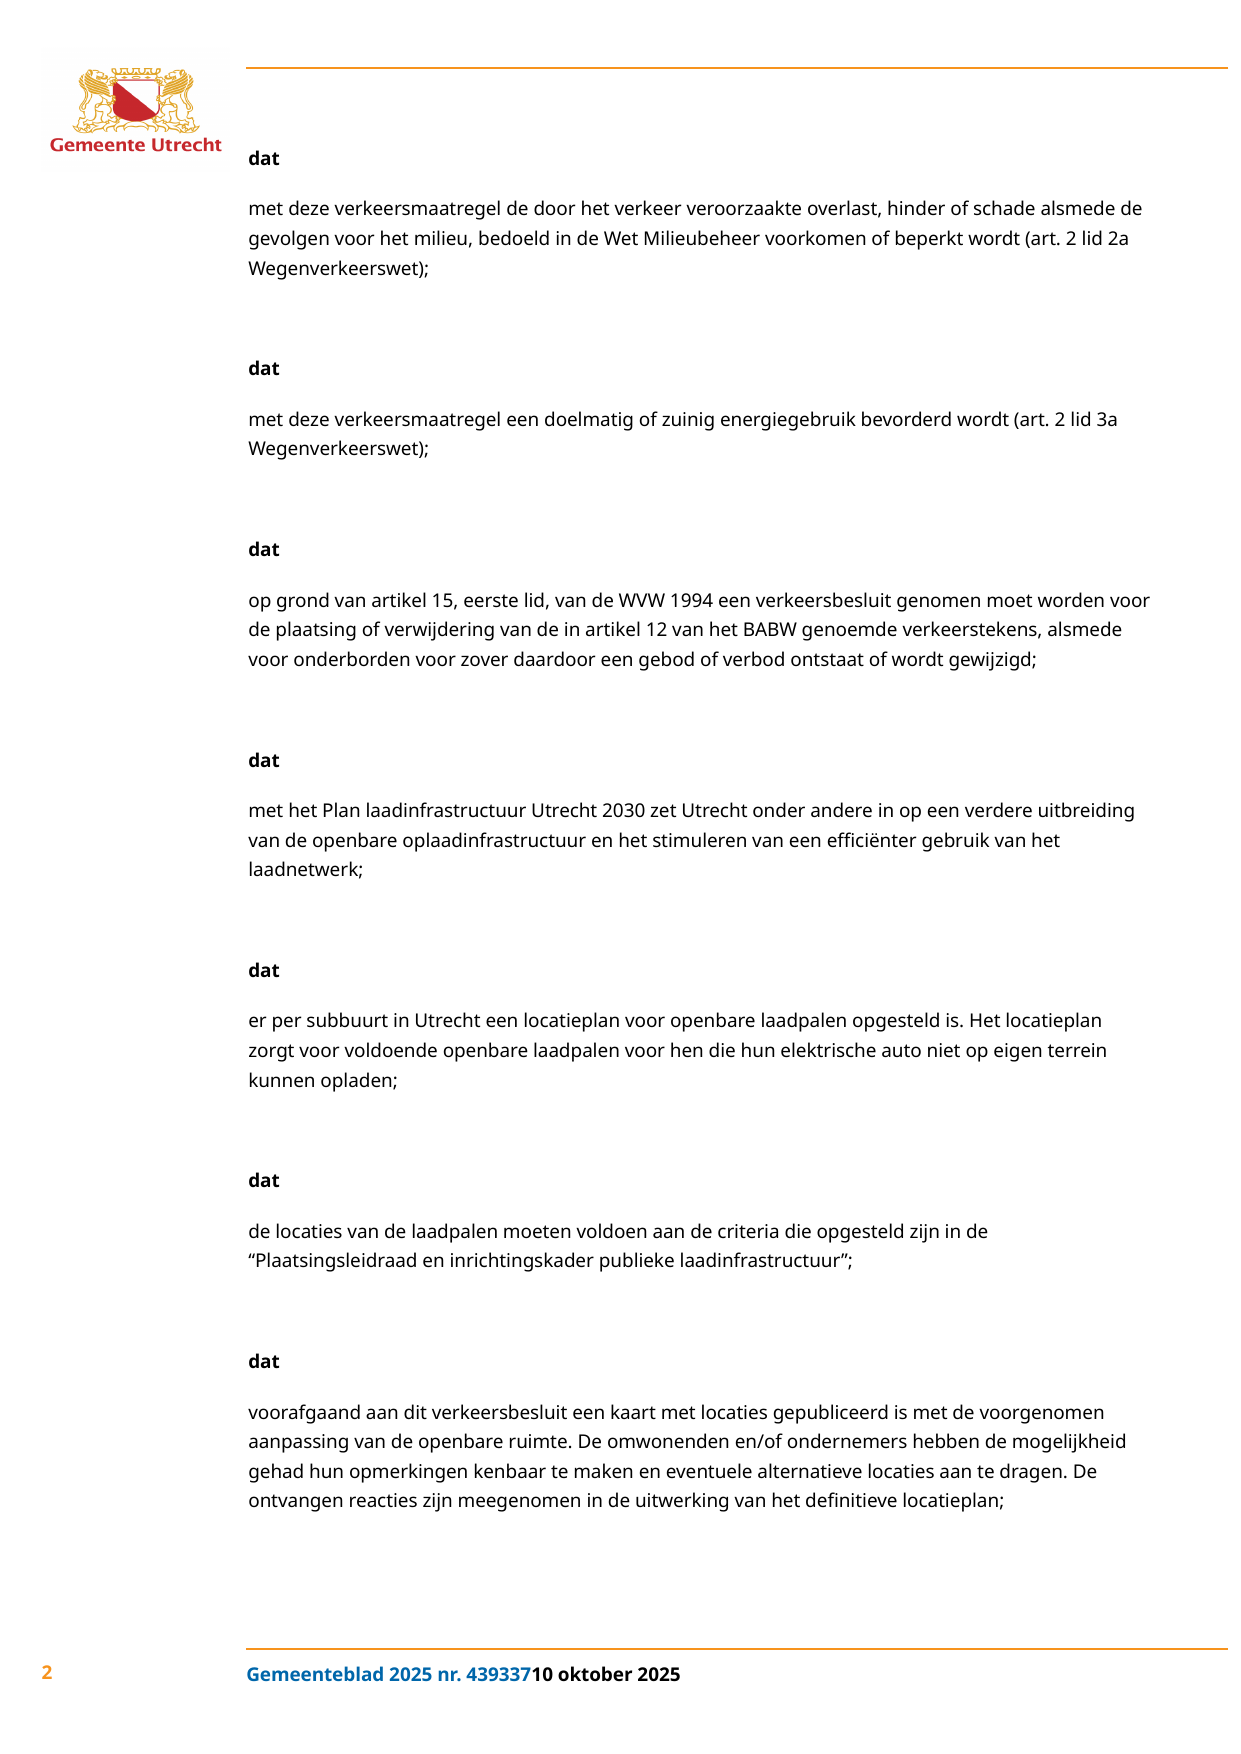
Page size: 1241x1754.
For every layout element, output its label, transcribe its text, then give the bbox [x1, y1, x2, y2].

picture [41, 47, 231, 172]
text dat [248, 356, 1152, 381]
text op grond van artikel 15, eerste lid, van de WVW 1994 een verkeersbesluit genomen moet worden voor de plaatsing of verwijdering van de in artikel 12 van het BABW genoemde verkeerstekens, alsmede voor onderborden voor zover daardoor een gebod of verbod ontstaat of wordt gewijzigd; [248, 587, 1152, 672]
text er per subbuurt in Utrecht een locatieplan voor openbare laadpalen opgesteld is. Het locatieplan zorgt voor voldoende openbare laadpalen voor hen die hun elektrische auto niet op eigen terrein kunnen opladen; [248, 1008, 1152, 1093]
text met deze verkeersmaatregel een doelmatig of zuinig energiegebruik bevorderd wordt (art. 2 lid 3a Wegenverkeerswet); [248, 406, 1152, 461]
text dat [248, 1168, 1152, 1193]
text dat [248, 536, 1152, 562]
text dat [248, 145, 1152, 171]
text dat [248, 957, 1152, 983]
text voorafgaand aan dit verkeersbesluit een kaart met locaties gepubliceerd is met de voorgenomen aanpassing van de openbare ruimte. De omwonenden en/of ondernemers hebben de mogelijkheid gehad hun opmerkingen kenbaar te maken en eventuele alternatieve locaties aan te dragen. De ontvangen reacties zijn meegenomen in de uitwerking van het definitieve locatieplan; [248, 1399, 1152, 1513]
text dat [248, 747, 1152, 773]
text de locaties van de laadpalen moeten voldoen aan de criteria die opgesteld zijn in de “Plaatsingsleidraad en inrichtingskader publieke laadinfrastructuur”; [248, 1218, 1152, 1273]
text met deze verkeersmaatregel de door het verkeer veroorzaakte overlast, hinder of schade alsmede de gevolgen voor het milieu, bedoeld in de Wet Milieubeheer voorkomen of beperkt wordt (art. 2 lid 2a Wegenverkeerswet); [248, 196, 1152, 281]
text dat [248, 1348, 1152, 1374]
text met het Plan laadinfrastructuur Utrecht 2030 zet Utrecht onder andere in op een verdere uitbreiding van de openbare oplaadinfrastructuur en het stimuleren van een efficiënter gebruik van het laadnetwerk; [248, 797, 1152, 882]
